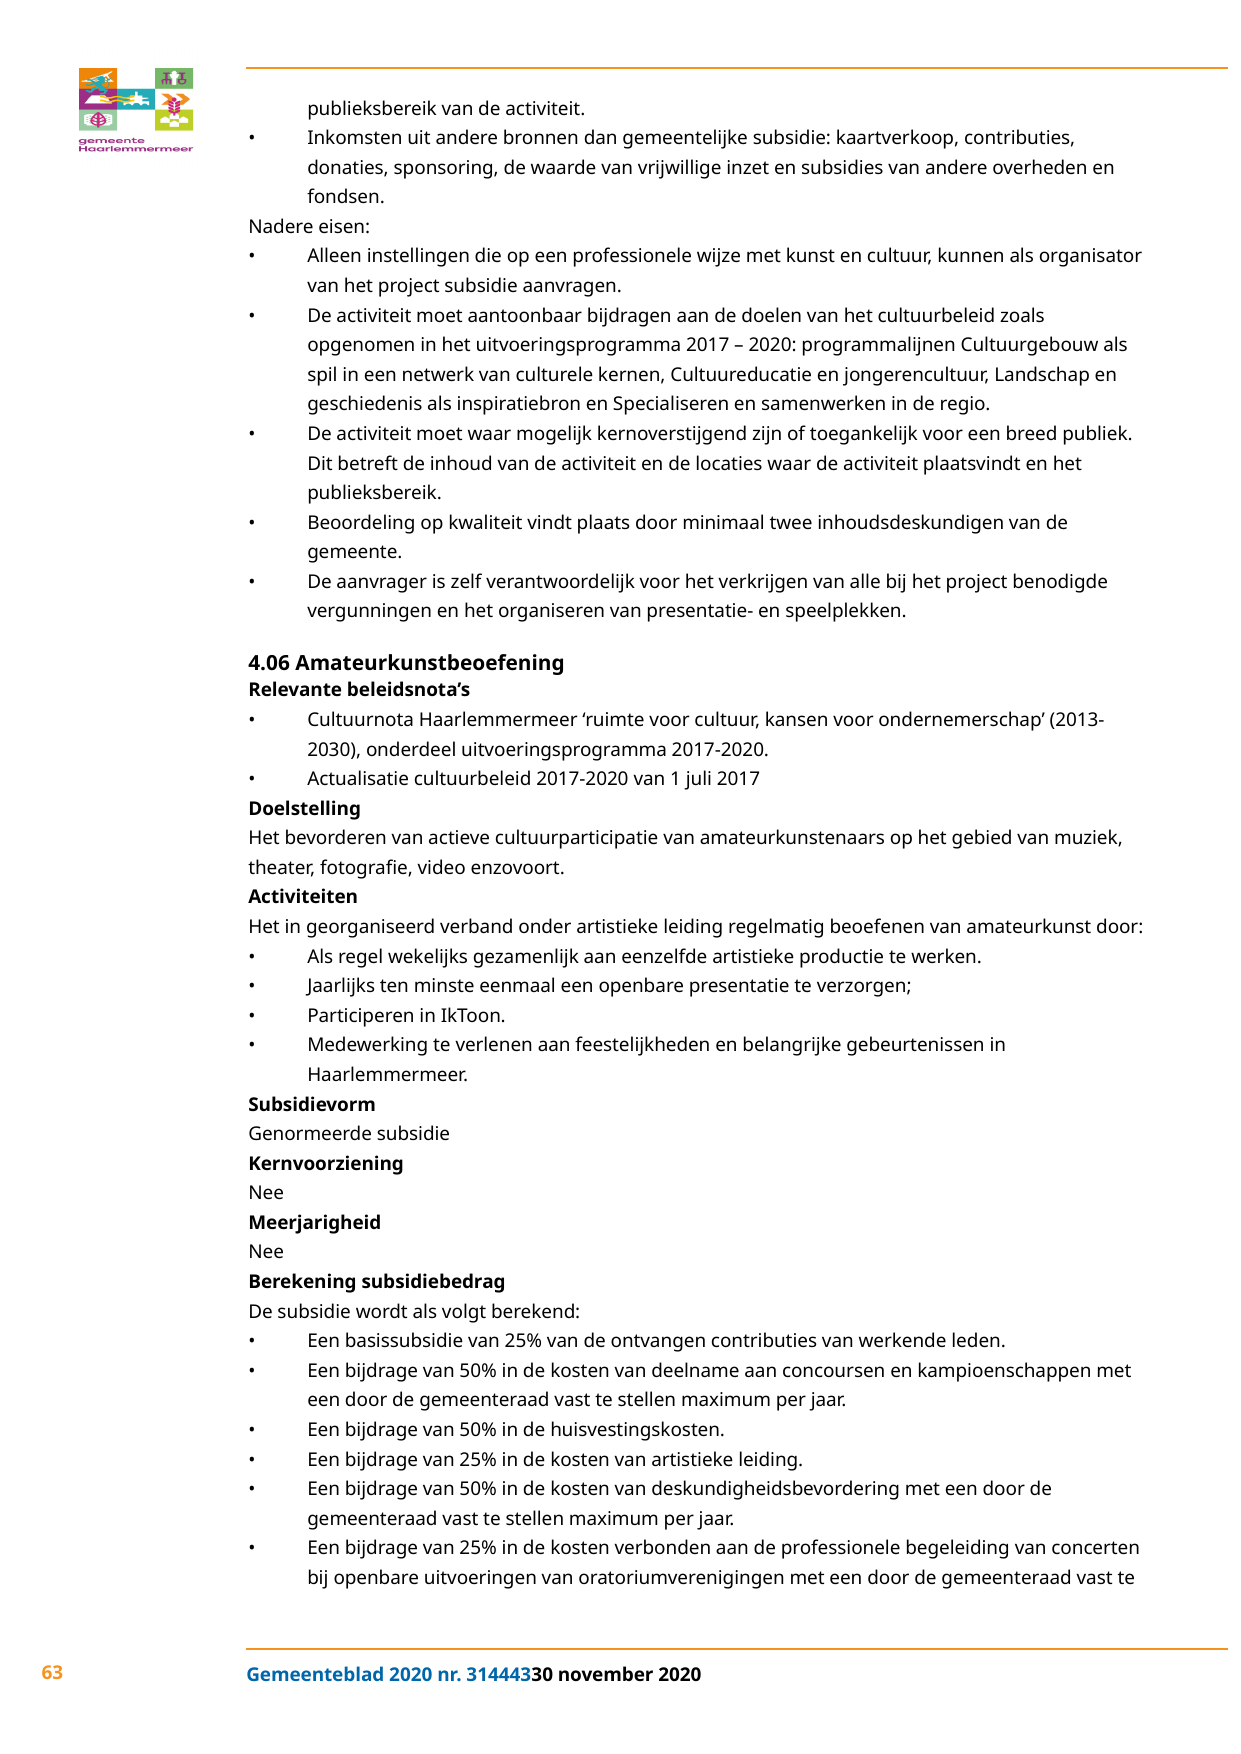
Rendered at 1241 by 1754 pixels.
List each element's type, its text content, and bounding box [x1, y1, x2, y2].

text De subsidie wordt als volgt berekend: [248, 1298, 1152, 1323]
text Subsidievorm [248, 1091, 1152, 1116]
picture [41, 47, 231, 172]
text Genormeerde subsidie [248, 1120, 1152, 1146]
list Medewerking te verlenen aan feestelijkheden en belangrijke gebeurtenissen in Haarlemmermeer. [248, 1032, 1152, 1087]
list De activiteit moet aantoonbaar bijdragen aan de doelen van het cultuurbeleid zoals opgenomen in het uitvoeringsprogramma 2017 – 2020: programmalijnen Cultuurgebouw als spil in een netwerk van culturele kernen, Cultuureducatie en jongerencultuur, Landschap en geschiedenis als inspiratiebron en Specialiseren en samenwerken in de regio. [248, 302, 1152, 416]
text Doelstelling [248, 795, 1152, 821]
list De aanvrager is zelf verantwoordelijk voor het verkrijgen van alle bij het project benodigde vergunningen en het organiseren van presentatie- en speelplekken. [248, 568, 1152, 623]
text Nee [248, 1239, 1152, 1264]
text Berekening subsidiebedrag [248, 1268, 1152, 1294]
list Alleen instellingen die op een professionele wijze met kunst en cultuur, kunnen als organisator van het project subsidie aanvragen. [248, 243, 1152, 298]
list Cultuurnota Haarlemmermeer ‘ruimte voor cultuur, kansen voor ondernemerschap’ (2013- 2030), onderdeel uitvoeringsprogramma 2017-2020. [248, 706, 1152, 761]
text Relevante beleidsnota’s [248, 677, 1152, 702]
text Activiteiten [248, 884, 1152, 909]
list publieksbereik van de activiteit. [248, 95, 1152, 121]
list Een bijdrage van 50% in de kosten van deskundigheidsbevordering met een door de gemeenteraad vast te stellen maximum per jaar. [248, 1475, 1152, 1531]
list Als regel wekelijks gezamenlijk aan eenzelfde artistieke productie te werken. [248, 943, 1152, 968]
list Een basissubsidie van 25% van de ontvangen contributies van werkende leden. [248, 1327, 1152, 1353]
list Jaarlijks ten minste eenmaal een openbare presentatie te verzorgen; [248, 972, 1152, 998]
list Participeren in IkToon. [248, 1002, 1152, 1028]
list De activiteit moet waar mogelijk kernoverstijgend zijn of toegankelijk voor een breed publiek. Dit betreft de inhoud van de activiteit en de locaties waar de activiteit plaatsvindt en het publieksbereik. [248, 420, 1152, 505]
list Een bijdrage van 50% in de kosten van deelname aan concoursen en kampioenschappen met een door de gemeenteraad vast te stellen maximum per jaar. [248, 1357, 1152, 1412]
text Kernvoorziening [248, 1150, 1152, 1176]
text Meerjarigheid [248, 1209, 1152, 1235]
list Een bijdrage van 50% in de huisvestingskosten. [248, 1416, 1152, 1442]
list Een bijdrage van 25% in de kosten van artistieke leiding. [248, 1446, 1152, 1471]
text Het bevorderen van actieve cultuurparticipatie van amateurkunstenaars op het gebied van muziek, theater, fotografie, video enzovoort. [248, 824, 1152, 880]
list Inkomsten uit andere bronnen dan gemeentelijke subsidie: kaartverkoop, contributies, donaties, sponsoring, de waarde van vrijwillige inzet en subsidies van andere overheden en fondsen. [248, 124, 1152, 209]
text Nee [248, 1179, 1152, 1205]
text 4.06 Amateurkunstbeoefening [248, 648, 1152, 677]
list Beoordeling op kwaliteit vindt plaats door minimaal twee inhoudsdeskundigen van de gemeente. [248, 509, 1152, 564]
text Het in georganiseerd verband onder artistieke leiding regelmatig beoefenen van amateurkunst door: [248, 913, 1152, 939]
list Actualisatie cultuurbeleid 2017-2020 van 1 juli 2017 [248, 765, 1152, 791]
list Een bijdrage van 25% in de kosten verbonden aan de professionele begeleiding van concerten bij openbare uitvoeringen van oratoriumverenigingen met een door de gemeenteraad vast te [248, 1534, 1152, 1590]
text Nadere eisen: [248, 213, 1152, 239]
